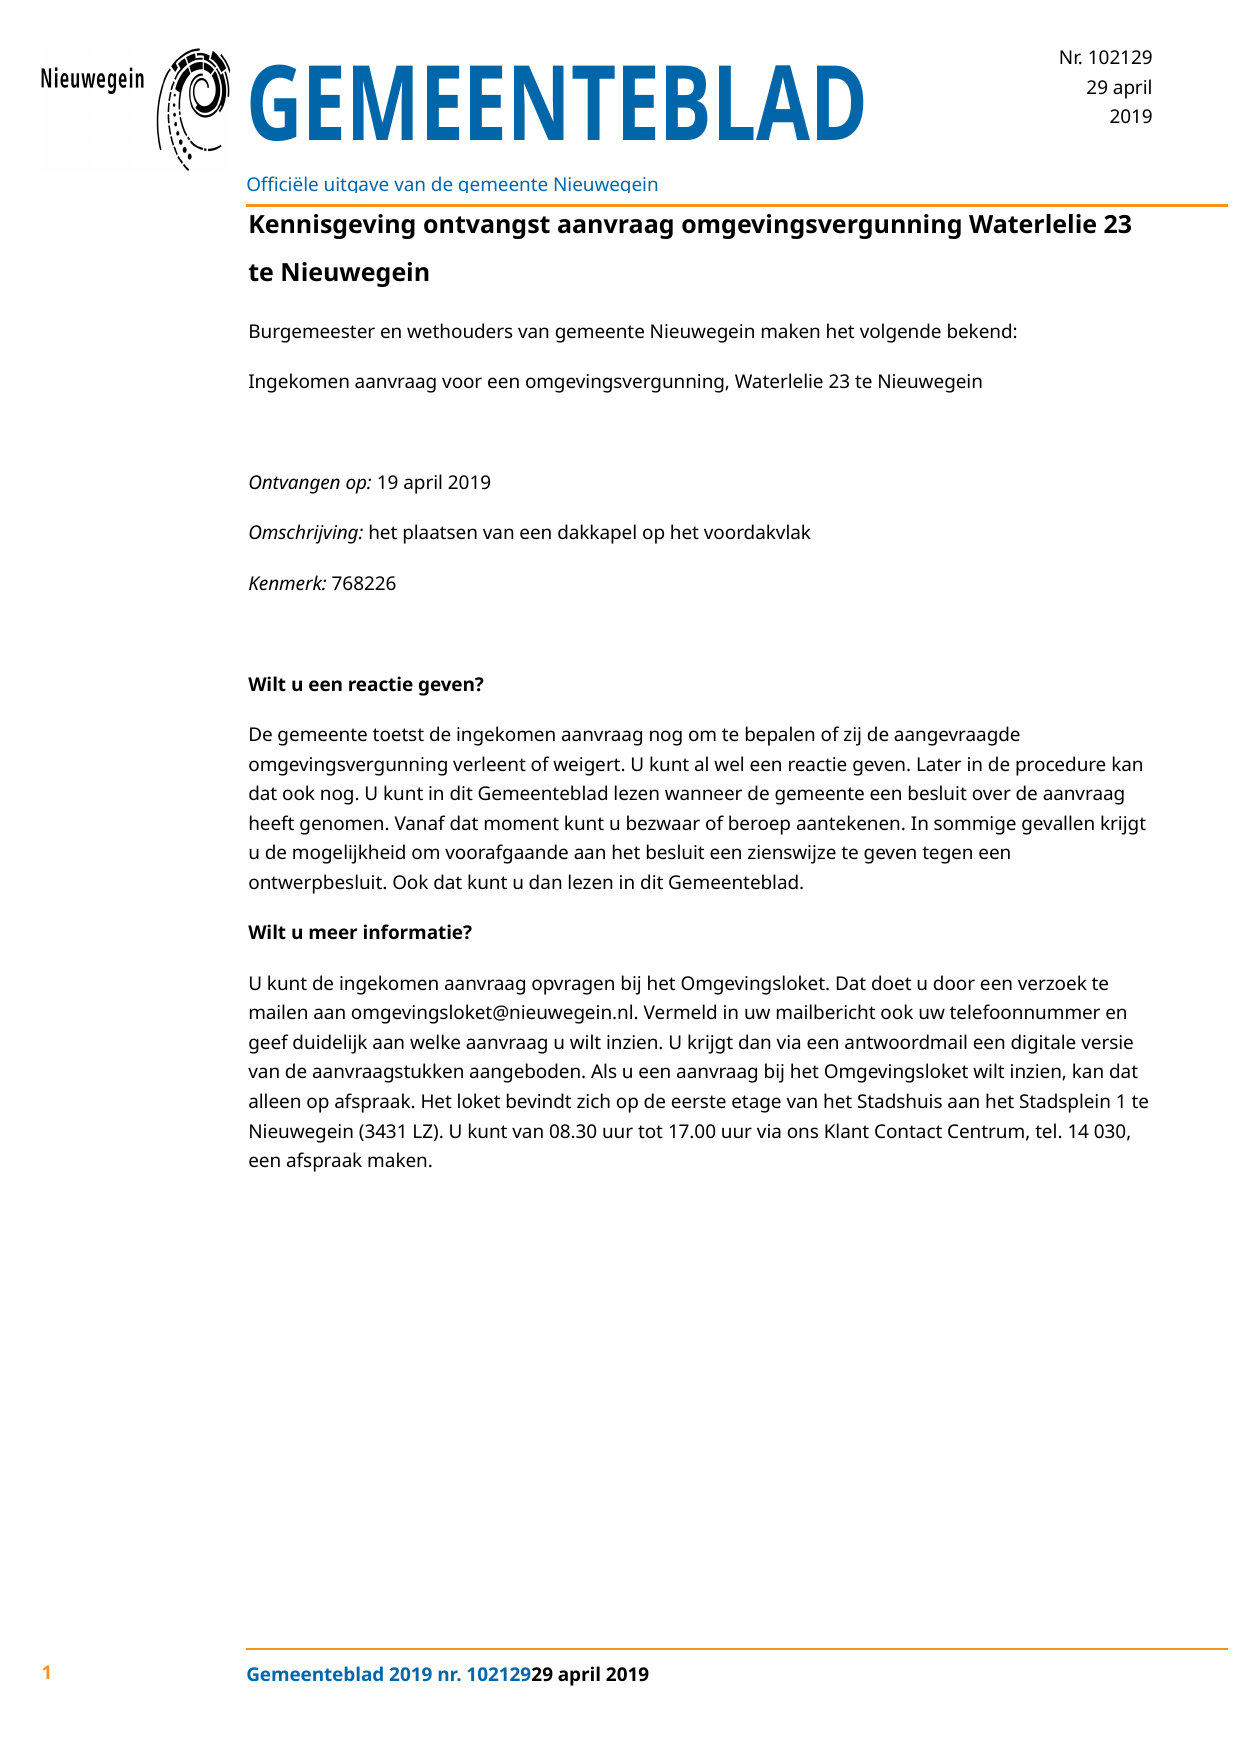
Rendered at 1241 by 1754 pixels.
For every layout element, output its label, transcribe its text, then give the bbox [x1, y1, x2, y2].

text De gemeente toetst de ingekomen aanvraag nog om te bepalen of zij de aangevraagde omgevingsvergunning verleent of weigert. U kunt al wel een reactie geven. Later in de procedure kan dat ook nog. U kunt in dit Gemeenteblad lezen wanneer de gemeente een besluit over de aanvraag heeft genomen. Vanaf dat moment kunt u bezwaar of beroep aantekenen. In sommige gevallen krijgt u de mogelijkheid om voorafgaande aan het besluit een zienswijze te geven tegen een ontwerpbesluit. Ook dat kunt u dan lezen in dit Gemeenteblad. [248, 721, 1152, 895]
text Wilt u een reactie geven? [248, 671, 1152, 697]
text Kenmerk: 768226 [248, 570, 1152, 596]
text Burgemeester en wethouders van gemeente Nieuwegein maken het volgende bekend: [248, 318, 1152, 344]
text Wilt u meer informatie? [248, 919, 1152, 945]
picture [41, 47, 231, 172]
text Ontvangen op: 19 april 2019 [248, 469, 1152, 495]
text U kunt de ingekomen aanvraag opvragen bij het Omgevingsloket. Dat doet u door een verzoek te mailen aan omgevingsloket@nieuwegein.nl. Vermeld in uw mailbericht ook uw telefoonnummer en geef duidelijk aan welke aanvraag u wilt inzien. U krijgt dan via een antwoordmail een digitale versie van de aanvraagstukken aangeboden. Als u een aanvraag bij het Omgevingsloket wilt inzien, kan dat alleen op afspraak. Het loket bevindt zich op de eerste etage van het Stadshuis aan het Stadsplein 1 te Nieuwegein (3431 LZ). U kunt van 08.30 uur tot 17.00 uur via ons Klant Contact Centrum, tel. 14 030, een afspraak maken. [248, 970, 1152, 1173]
text Omschrijving: het plaatsen van een dakkapel op het voordakvlak [248, 519, 1152, 545]
text Kennisgeving ontvangst aanvraag omgevingsvergunning Waterlelie 23 te Nieuwegein [248, 207, 1152, 288]
text Ingekomen aanvraag voor een omgevingsvergunning, Waterlelie 23 te Nieuwegein [248, 368, 1152, 394]
